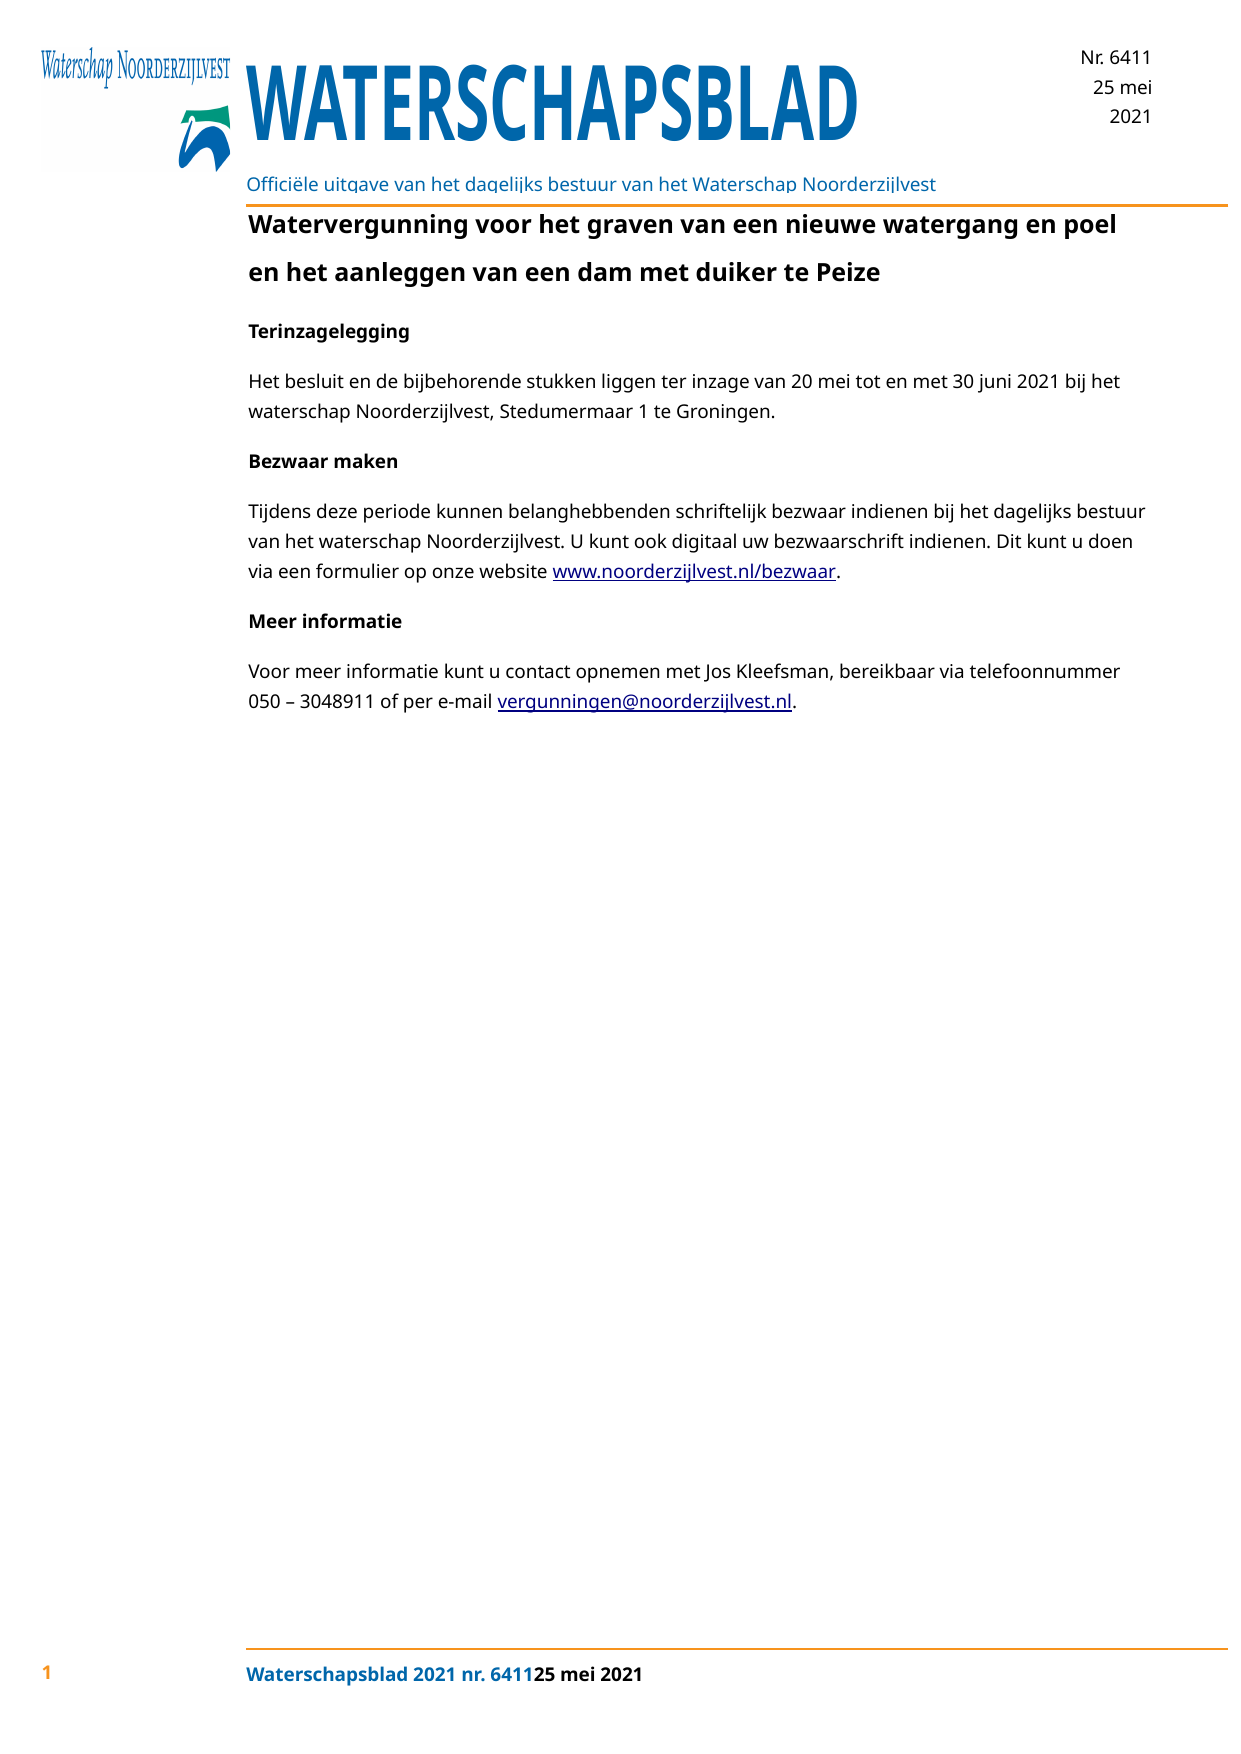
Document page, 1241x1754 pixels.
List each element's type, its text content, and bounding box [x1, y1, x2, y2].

text Voor meer informatie kunt u contact opnemen met Jos Kleefsman, bereikbaar via telefoonnummer 050 – 3048911 of per e-mail vergunningen@noorderzijlvest.nl. [248, 659, 1152, 714]
text Bezwaar maken [248, 448, 1152, 474]
text Meer informatie [248, 608, 1152, 634]
text Terinzagelegging [248, 318, 1152, 344]
text Tijdens deze periode kunnen belanghebbenden schriftelijk bezwaar indienen bij het dagelijks bestuur van het waterschap Noorderzijlvest. U kunt ook digitaal uw bezwaarschrift indienen. Dit kunt u doen via een formulier op onze website www.noorderzijlvest.nl/bezwaar. [248, 499, 1152, 584]
picture [41, 47, 231, 172]
text Watervergunning voor het graven van een nieuwe watergang en poel en het aanleggen van een dam met duiker te Peize [248, 207, 1152, 288]
text Het besluit en de bijbehorende stukken liggen ter inzage van 20 mei tot en met 30 juni 2021 bij het waterschap Noorderzijlvest, Stedumermaar 1 te Groningen. [248, 368, 1152, 424]
